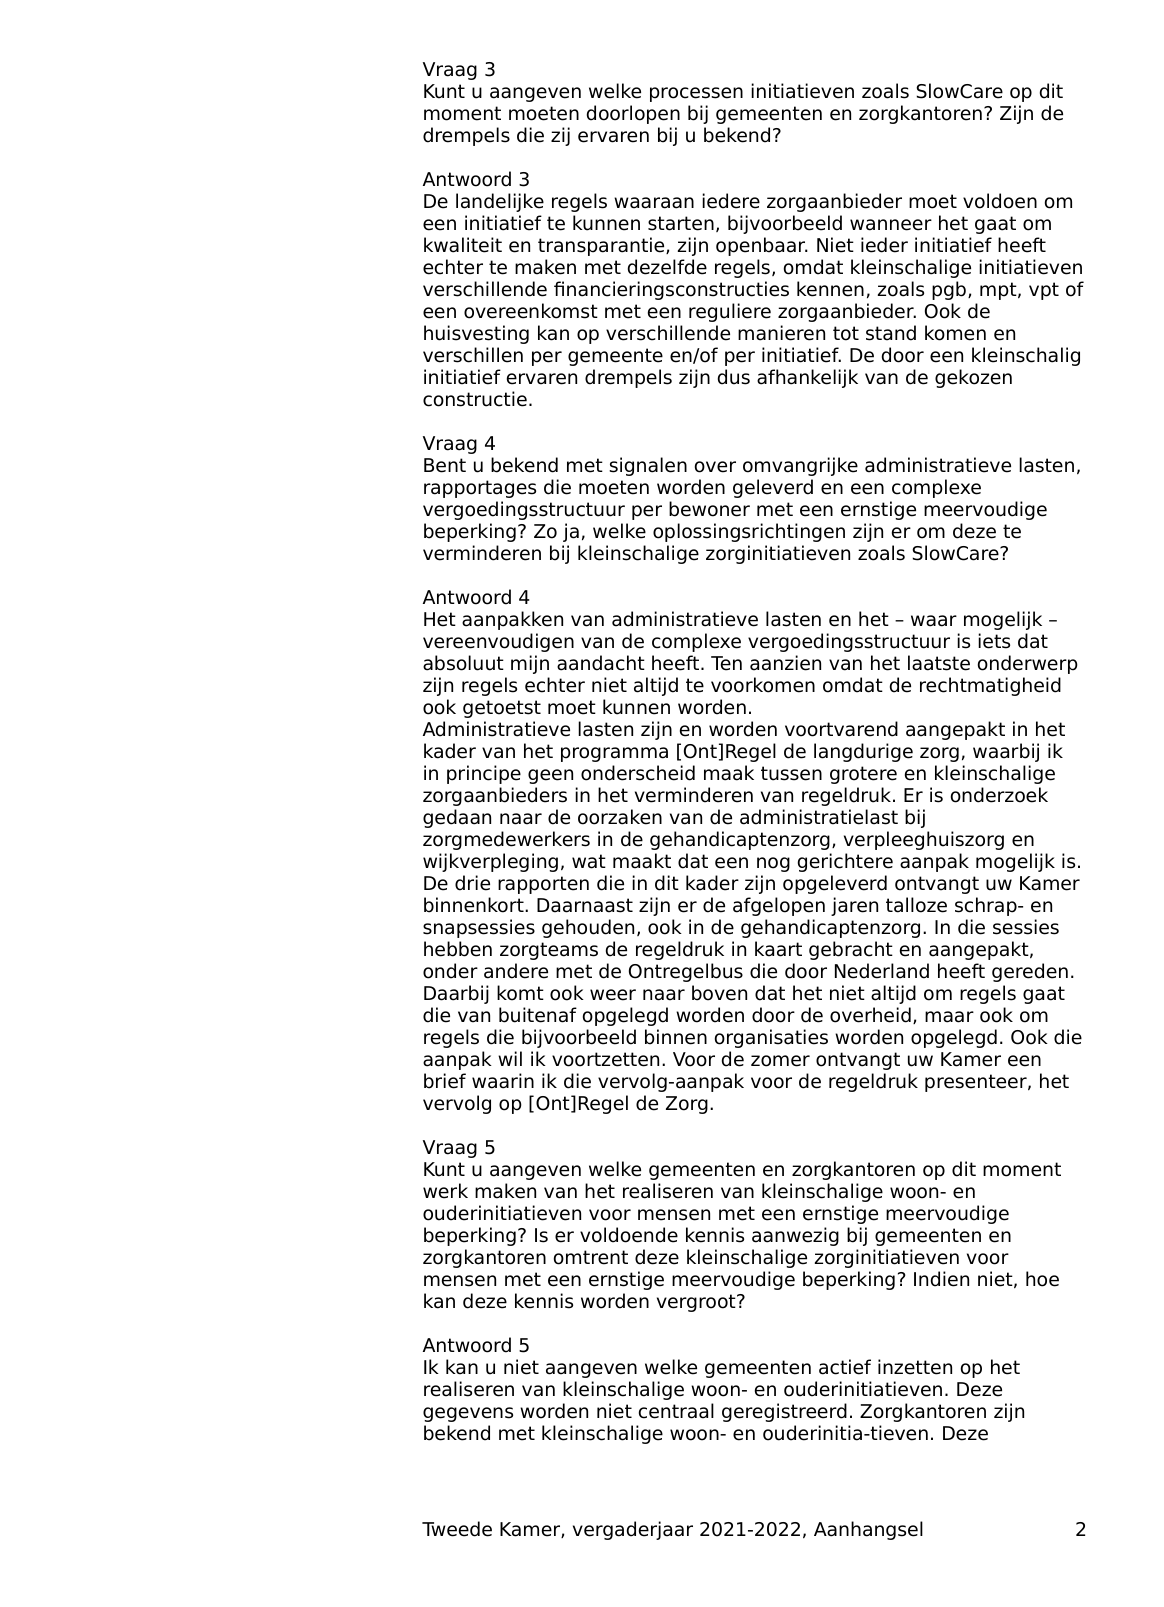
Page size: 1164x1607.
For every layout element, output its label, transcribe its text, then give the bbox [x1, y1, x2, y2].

text Vraag 4 [422, 433, 1087, 455]
text Antwoord 5 [422, 1335, 1087, 1357]
text Administratieve lasten zijn en worden voortvarend aangepakt in het kader van het programma [Ont]Regel de langdurige zorg, waarbij ik in principe geen onderscheid maak tussen grotere en kleinschalige zorgaanbieders in het verminderen van regeldruk. Er is onderzoek gedaan naar de oorzaken van de administratielast bij zorgmedewerkers in de gehandicaptenzorg, verpleeghuiszorg en wijkverpleging, wat maakt dat een nog gerichtere aanpak mogelijk is. De drie rapporten die in dit kader zijn opgeleverd ontvangt uw Kamer binnenkort. Daarnaast zijn er de afgelopen jaren talloze schrap- en snapsessies gehouden, ook in de gehandicaptenzorg. In die sessies hebben zorgteams de regeldruk in kaart gebracht en aangepakt, onder andere met de Ontregelbus die door Nederland heeft gereden. Daarbij komt ook weer naar boven dat het niet altijd om regels gaat die van buitenaf opgelegd worden door de overheid, maar ook om regels die bijvoorbeeld binnen organisaties worden opgelegd. Ook die aanpak wil ik voortzetten. Voor de zomer ontvangt uw Kamer een brief waarin ik die vervolg-aanpak voor de regeldruk presenteer, het vervolg op [Ont]Regel de Zorg. [422, 719, 1087, 1115]
text Het aanpakken van administratieve lasten en het – waar mogelijk – vereenvoudigen van de complexe vergoedingsstructuur is iets dat absoluut mijn aandacht heeft. Ten aanzien van het laatste onderwerp zijn regels echter niet altijd te voorkomen omdat de rechtmatigheid ook getoetst moet kunnen worden. [422, 609, 1087, 719]
text Antwoord 3 [422, 169, 1087, 191]
text De landelijke regels waaraan iedere zorgaanbieder moet voldoen om een initiatief te kunnen starten, bijvoorbeeld wanneer het gaat om kwaliteit en transparantie, zijn openbaar. Niet ieder initiatief heeft echter te maken met dezelfde regels, omdat kleinschalige initiatieven verschillende financieringsconstructies kennen, zoals pgb, mpt, vpt of een overeenkomst met een reguliere zorgaanbieder. Ook de huisvesting kan op verschillende manieren tot stand komen en verschillen per gemeente en/of per initiatief. De door een kleinschalig initiatief ervaren drempels zijn dus afhankelijk van de gekozen constructie. [422, 191, 1087, 411]
text Ik kan u niet aangeven welke gemeenten actief inzetten op het realiseren van kleinschalige woon- en ouderinitiatieven. Deze gegevens worden niet centraal geregistreerd. Zorgkantoren zijn bekend met kleinschalige woon- en ouderinitia-tieven. Deze [422, 1357, 1087, 1445]
text Vraag 5 [422, 1137, 1087, 1159]
text Bent u bekend met signalen over omvangrijke administratieve lasten, rapportages die moeten worden geleverd en een complexe vergoedingsstructuur per bewoner met een ernstige meervoudige beperking? Zo ja, welke oplossingsrichtingen zijn er om deze te verminderen bij kleinschalige zorginitiatieven zoals SlowCare? [422, 455, 1087, 565]
text Kunt u aangeven welke gemeenten en zorgkantoren op dit moment werk maken van het realiseren van kleinschalige woon- en ouderinitiatieven voor mensen met een ernstige meervoudige beperking? Is er voldoende kennis aanwezig bij gemeenten en zorgkantoren omtrent deze kleinschalige zorginitiatieven voor mensen met een ernstige meervoudige beperking? Indien niet, hoe kan deze kennis worden vergroot? [422, 1159, 1087, 1313]
text Vraag 3 [422, 59, 1087, 81]
text Kunt u aangeven welke processen initiatieven zoals SlowCare op dit moment moeten doorlopen bij gemeenten en zorgkantoren? Zijn de drempels die zij ervaren bij u bekend? [422, 81, 1087, 147]
text Antwoord 4 [422, 587, 1087, 609]
